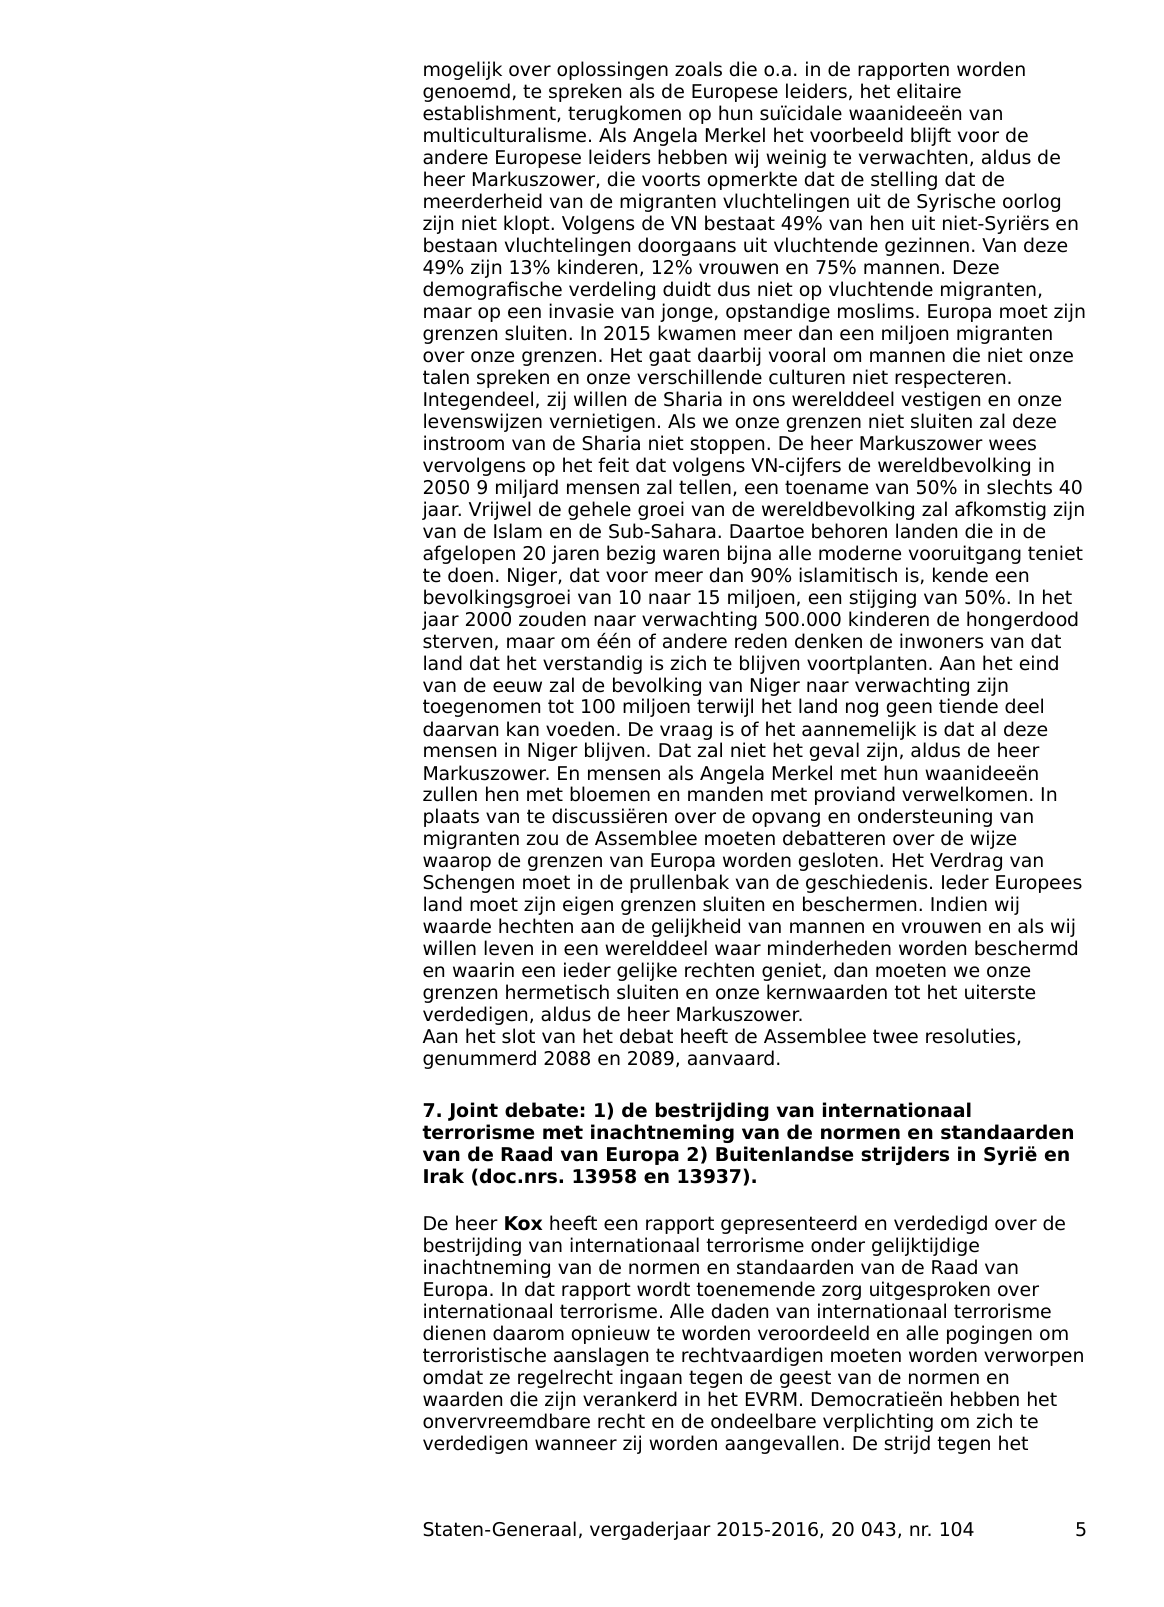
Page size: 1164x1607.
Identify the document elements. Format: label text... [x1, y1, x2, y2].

subtitle 7. Joint debate: 1) de bestrijding van internationaal terrorisme met inachtneming van de normen en standaarden van de Raad van Europa 2) Buitenlandse strijders in Syrië en Irak (doc.nrs. 13958 en 13937). [422, 1100, 1087, 1188]
text De heer Kox heeft een rapport gepresenteerd en verdedigd over de bestrijding van internationaal terrorisme onder gelijktijdige inachtneming van de normen en standaarden van de Raad van Europa. In dat rapport wordt toenemende zorg uitgesproken over internationaal terrorisme. Alle daden van internationaal terrorisme dienen daarom opnieuw te worden veroordeeld en alle pogingen om terroristische aanslagen te rechtvaardigen moeten worden verworpen omdat ze regelrecht ingaan tegen de geest van de normen en waarden die zijn verankerd in het EVRM. Democratieën hebben het onvervreemdbare recht en de ondeelbare verplichting om zich te verdedigen wanneer zij worden aangevallen. De strijd tegen het [422, 1213, 1087, 1455]
text Aan het slot van het debat heeft de Assemblee twee resoluties, genummerd 2088 en 2089, aanvaard. [422, 1026, 1087, 1070]
text mogelijk over oplossingen zoals die o.a. in de rapporten worden genoemd, te spreken als de Europese leiders, het elitaire establishment, terugkomen op hun suïcidale waanideeën van multiculturalisme. Als Angela Merkel het voorbeeld blijft voor de andere Europese leiders hebben wij weinig te verwachten, aldus de heer Markuszower, die voorts opmerkte dat de stelling dat de meerderheid van de migranten vluchtelingen uit de Syrische oorlog zijn niet klopt. Volgens de VN bestaat 49% van hen uit niet-Syriërs en bestaan vluchtelingen doorgaans uit vluchtende gezinnen. Van deze 49% zijn 13% kinderen, 12% vrouwen en 75% mannen. Deze demografische verdeling duidt dus niet op vluchtende migranten, maar op een invasie van jonge, opstandige moslims. Europa moet zijn grenzen sluiten. In 2015 kwamen meer dan een miljoen migranten over onze grenzen. Het gaat daarbij vooral om mannen die niet onze talen spreken en onze verschillende culturen niet respecteren. Integendeel, zij willen de Sharia in ons werelddeel vestigen en onze levenswijzen vernietigen. Als we onze grenzen niet sluiten zal deze instroom van de Sharia niet stoppen. De heer Markuszower wees vervolgens op het feit dat volgens VN-cijfers de wereldbevolking in 2050 9 miljard mensen zal tellen, een toename van 50% in slechts 40 jaar. Vrijwel de gehele groei van de wereldbevolking zal afkomstig zijn van de Islam en de Sub-Sahara. Daartoe behoren landen die in de afgelopen 20 jaren bezig waren bijna alle moderne vooruitgang teniet te doen. Niger, dat voor meer dan 90% islamitisch is, kende een bevolkingsgroei van 10 naar 15 miljoen, een stijging van 50%. In het jaar 2000 zouden naar verwachting 500.000 kinderen de hongerdood sterven, maar om één of andere reden denken de inwoners van dat land dat het verstandig is zich te blijven voortplanten. Aan het eind van de eeuw zal de bevolking van Niger naar verwachting zijn toegenomen tot 100 miljoen terwijl het land nog geen tiende deel daarvan kan voeden. De vraag is of het aannemelijk is dat al deze mensen in Niger blijven. Dat zal niet het geval zijn, aldus de heer Markuszower. En mensen als Angela Merkel met hun waanideeën zullen hen met bloemen en manden met proviand verwelkomen. In plaats van te discussiëren over de opvang en ondersteuning van migranten zou de Assemblee moeten debatteren over de wijze waarop de grenzen van Europa worden gesloten. Het Verdrag van Schengen moet in de prullenbak van de geschiedenis. Ieder Europees land moet zijn eigen grenzen sluiten en beschermen. Indien wij waarde hechten aan de gelijkheid van mannen en vrouwen en als wij willen leven in een werelddeel waar minderheden worden beschermd en waarin een ieder gelijke rechten geniet, dan moeten we onze grenzen hermetisch sluiten en onze kernwaarden tot het uiterste verdedigen, aldus de heer Markuszower. [422, 59, 1087, 1026]
